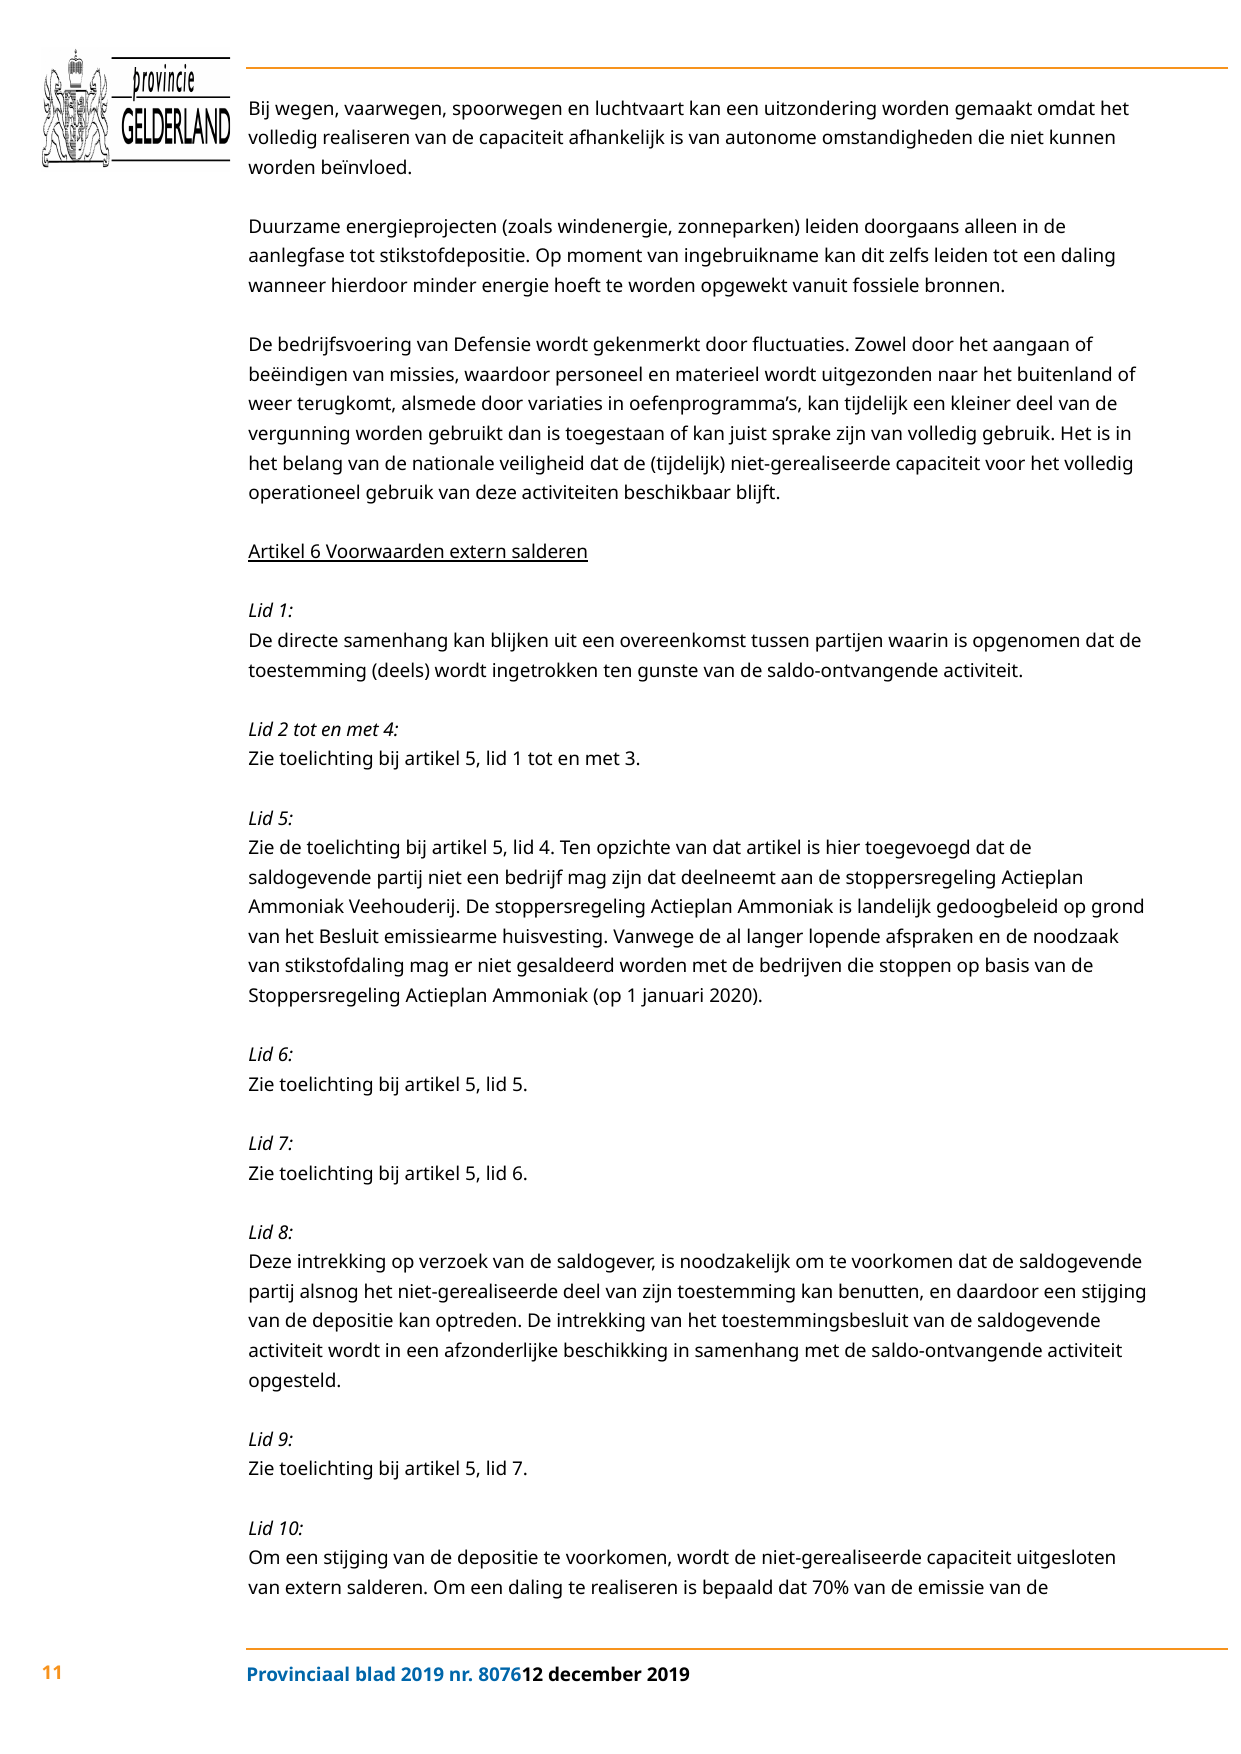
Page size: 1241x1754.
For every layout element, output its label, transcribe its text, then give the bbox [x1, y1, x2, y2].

text Om een stijging van de depositie te voorkomen, wordt de niet-gerealiseerde capaciteit uitgesloten van extern salderen. Om een daling te realiseren is bepaald dat 70% van de emissie van de [248, 1544, 1152, 1600]
text Lid 10: [248, 1515, 1152, 1541]
text Lid 8: [248, 1219, 1152, 1245]
text De directe samenhang kan blijken uit een overeenkomst tussen partijen waarin is opgenomen dat de toestemming (deels) wordt ingetrokken ten gunste van de saldo-ontvangende activiteit. [248, 627, 1152, 683]
text Lid 9: [248, 1426, 1152, 1452]
text Zie toelichting bij artikel 5, lid 7. [248, 1456, 1152, 1481]
text Bij wegen, vaarwegen, spoorwegen en luchtvaart kan een uitzondering worden gemaakt omdat het volledig realiseren van de capaciteit afhankelijk is van autonome omstandigheden die niet kunnen worden beïnvloed. [248, 95, 1152, 180]
text Artikel 6 Voorwaarden extern salderen [248, 538, 1152, 564]
text Lid 7: [248, 1130, 1152, 1156]
picture [41, 47, 231, 172]
text Lid 5: [248, 805, 1152, 831]
text Zie toelichting bij artikel 5, lid 1 tot en met 3. [248, 746, 1152, 771]
text De bedrijfsvoering van Defensie wordt gekenmerkt door fluctuaties. Zowel door het aangaan of beëindigen van missies, waardoor personeel en materieel wordt uitgezonden naar het buitenland of weer terugkomt, alsmede door variaties in oefenprogramma’s, kan tijdelijk een kleiner deel van de vergunning worden gebruikt dan is toegestaan of kan juist sprake zijn van volledig gebruik. Het is in het belang van de nationale veiligheid dat de (tijdelijk) niet-gerealiseerde capaciteit voor het volledig operationeel gebruik van deze activiteiten beschikbaar blijft. [248, 331, 1152, 505]
text Zie de toelichting bij artikel 5, lid 4. Ten opzichte van dat artikel is hier toegevoegd dat de saldogevende partij niet een bedrijf mag zijn dat deelneemt aan de stoppersregeling Actieplan Ammoniak Veehouderij. De stoppersregeling Actieplan Ammoniak is landelijk gedoogbeleid op grond van het Besluit emissiearme huisvesting. Vanwege de al langer lopende afspraken en de noodzaak van stikstofdaling mag er niet gesaldeerd worden met de bedrijven die stoppen op basis van de Stoppersregeling Actieplan Ammoniak (op 1 januari 2020). [248, 834, 1152, 1008]
text Zie toelichting bij artikel 5, lid 6. [248, 1160, 1152, 1186]
text Deze intrekking op verzoek van de saldogever, is noodzakelijk om te voorkomen dat de saldogevende partij alsnog het niet-gerealiseerde deel van zijn toestemming kan benutten, en daardoor een stijging van de depositie kan optreden. De intrekking van het toestemmingsbesluit van de saldogevende activiteit wordt in een afzonderlijke beschikking in samenhang met de saldo-ontvangende activiteit opgesteld. [248, 1248, 1152, 1393]
text Duurzame energieprojecten (zoals windenergie, zonneparken) leiden doorgaans alleen in de aanlegfase tot stikstofdepositie. Op moment van ingebruikname kan dit zelfs leiden tot een daling wanneer hierdoor minder energie hoeft te worden opgewekt vanuit fossiele bronnen. [248, 213, 1152, 298]
text Zie toelichting bij artikel 5, lid 5. [248, 1071, 1152, 1097]
text Lid 2 tot en met 4: [248, 716, 1152, 742]
text Lid 1: [248, 598, 1152, 623]
text Lid 6: [248, 1041, 1152, 1067]
